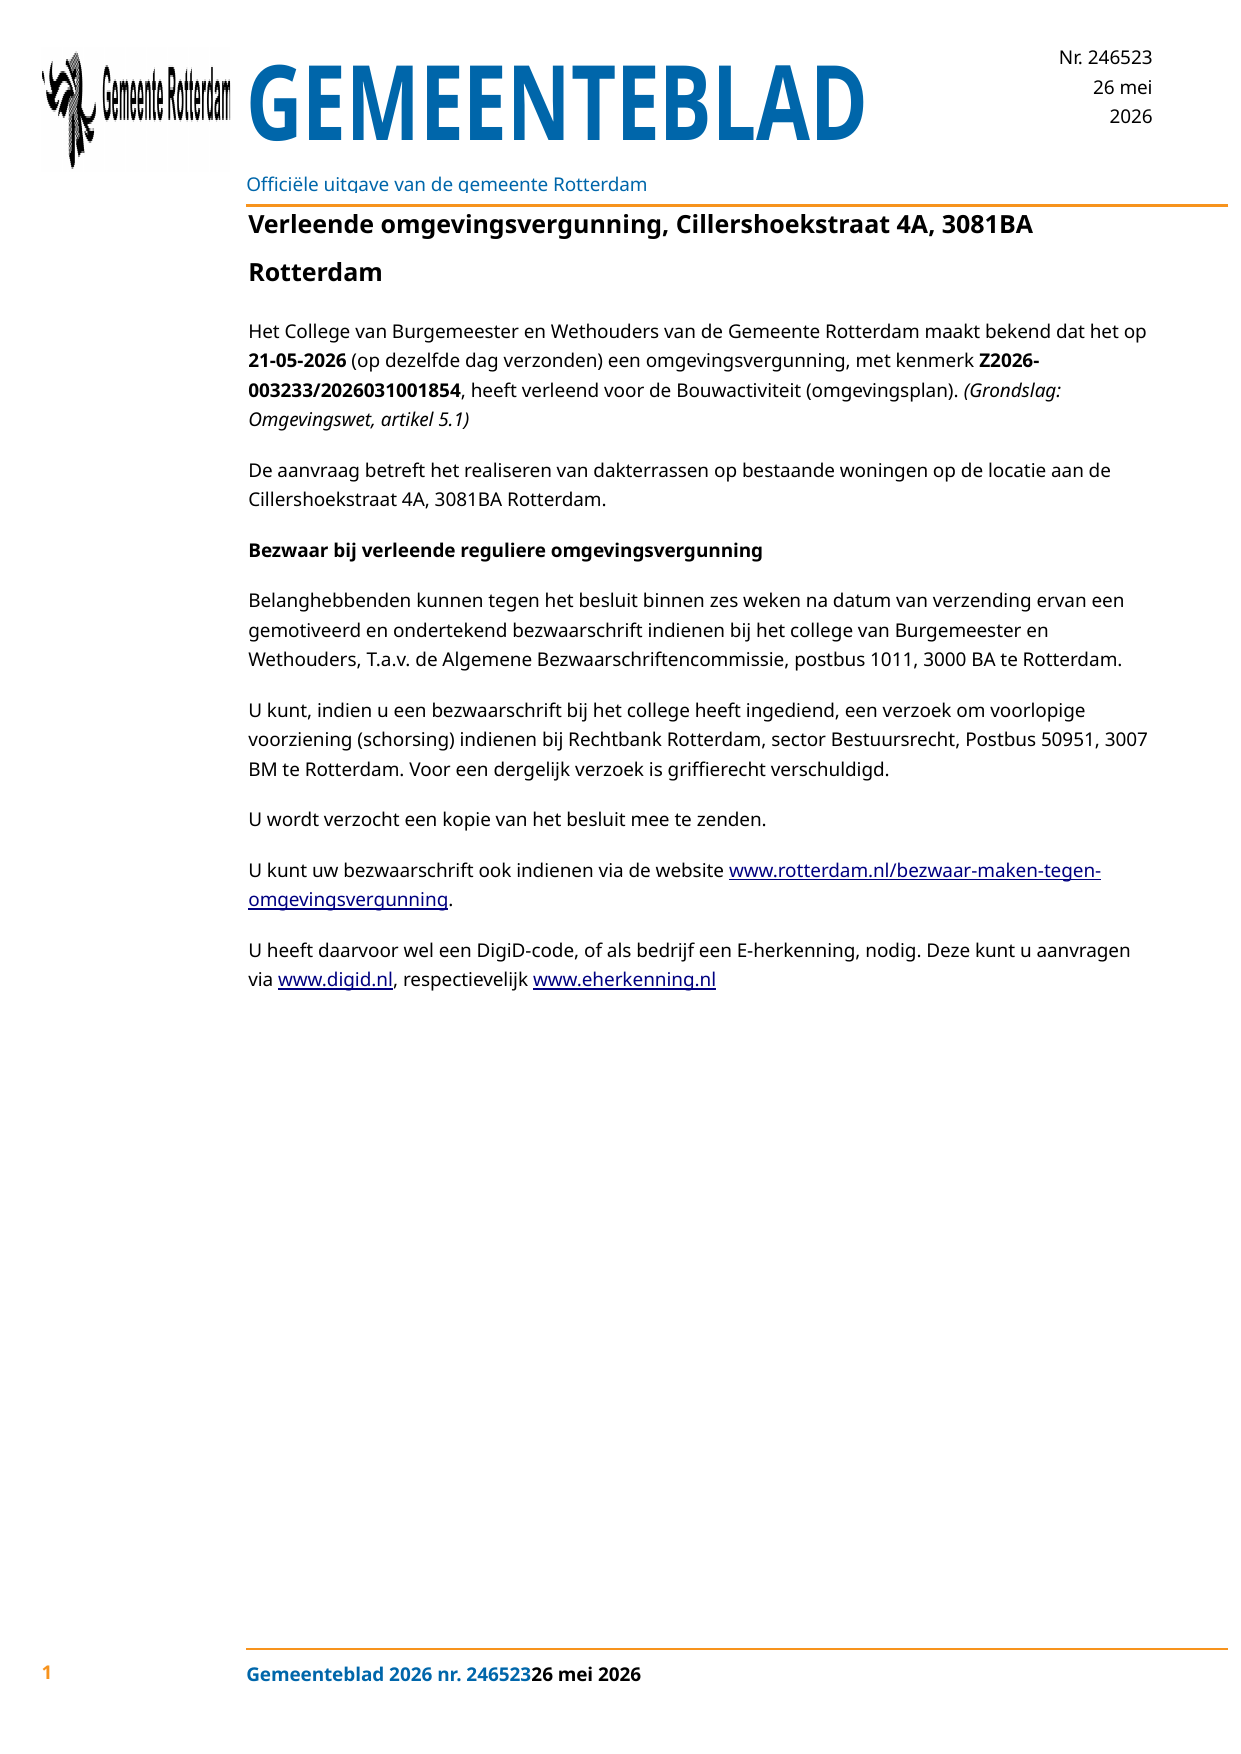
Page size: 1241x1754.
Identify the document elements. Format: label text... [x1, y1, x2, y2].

text U kunt, indien u een bezwaarschrift bij het college heeft ingediend, een verzoek om voorlopige voorziening (schorsing) indienen bij Rechtbank Rotterdam, sector Bestuursrecht, Postbus 50951, 3007 BM te Rotterdam. Voor een dergelijk verzoek is griffierecht verschuldigd. [248, 697, 1152, 782]
text Verleende omgevingsvergunning, Cillershoekstraat 4A, 3081BA Rotterdam [248, 207, 1152, 288]
text De aanvraag betreft het realiseren van dakterrassen op bestaande woningen op de locatie aan de Cillershoekstraat 4A, 3081BA Rotterdam. [248, 457, 1152, 512]
text U heeft daarvoor wel een DigiD-code, of als bedrijf een E-herkenning, nodig. Deze kunt u aanvragen via www.digid.nl, respectievelijk www.eherkenning.nl [248, 937, 1152, 992]
text U wordt verzocht een kopie van het besluit mee te zenden. [248, 807, 1152, 832]
text Het College van Burgemeester en Wethouders van de Gemeente Rotterdam maakt bekend dat het op 21-05-2026 (op dezelfde dag verzonden) een omgevingsvergunning, met kenmerk Z2026-003233/2026031001854, heeft verleend voor de Bouwactiviteit (omgevingsplan). (Grondslag: Omgevingswet, artikel 5.1) [248, 318, 1152, 432]
text Bezwaar bij verleende reguliere omgevingsvergunning [248, 537, 1152, 563]
text U kunt uw bezwaarschrift ook indienen via de website www.rotterdam.nl/bezwaar-maken-tegen-omgevingsvergunning. [248, 857, 1152, 912]
picture [41, 47, 231, 172]
text Belanghebbenden kunnen tegen het besluit binnen zes weken na datum van verzending ervan een gemotiveerd en ondertekend bezwaarschrift indienen bij het college van Burgemeester en Wethouders, T.a.v. de Algemene Bezwaarschriftencommissie, postbus 1011, 3000 BA te Rotterdam. [248, 587, 1152, 672]
